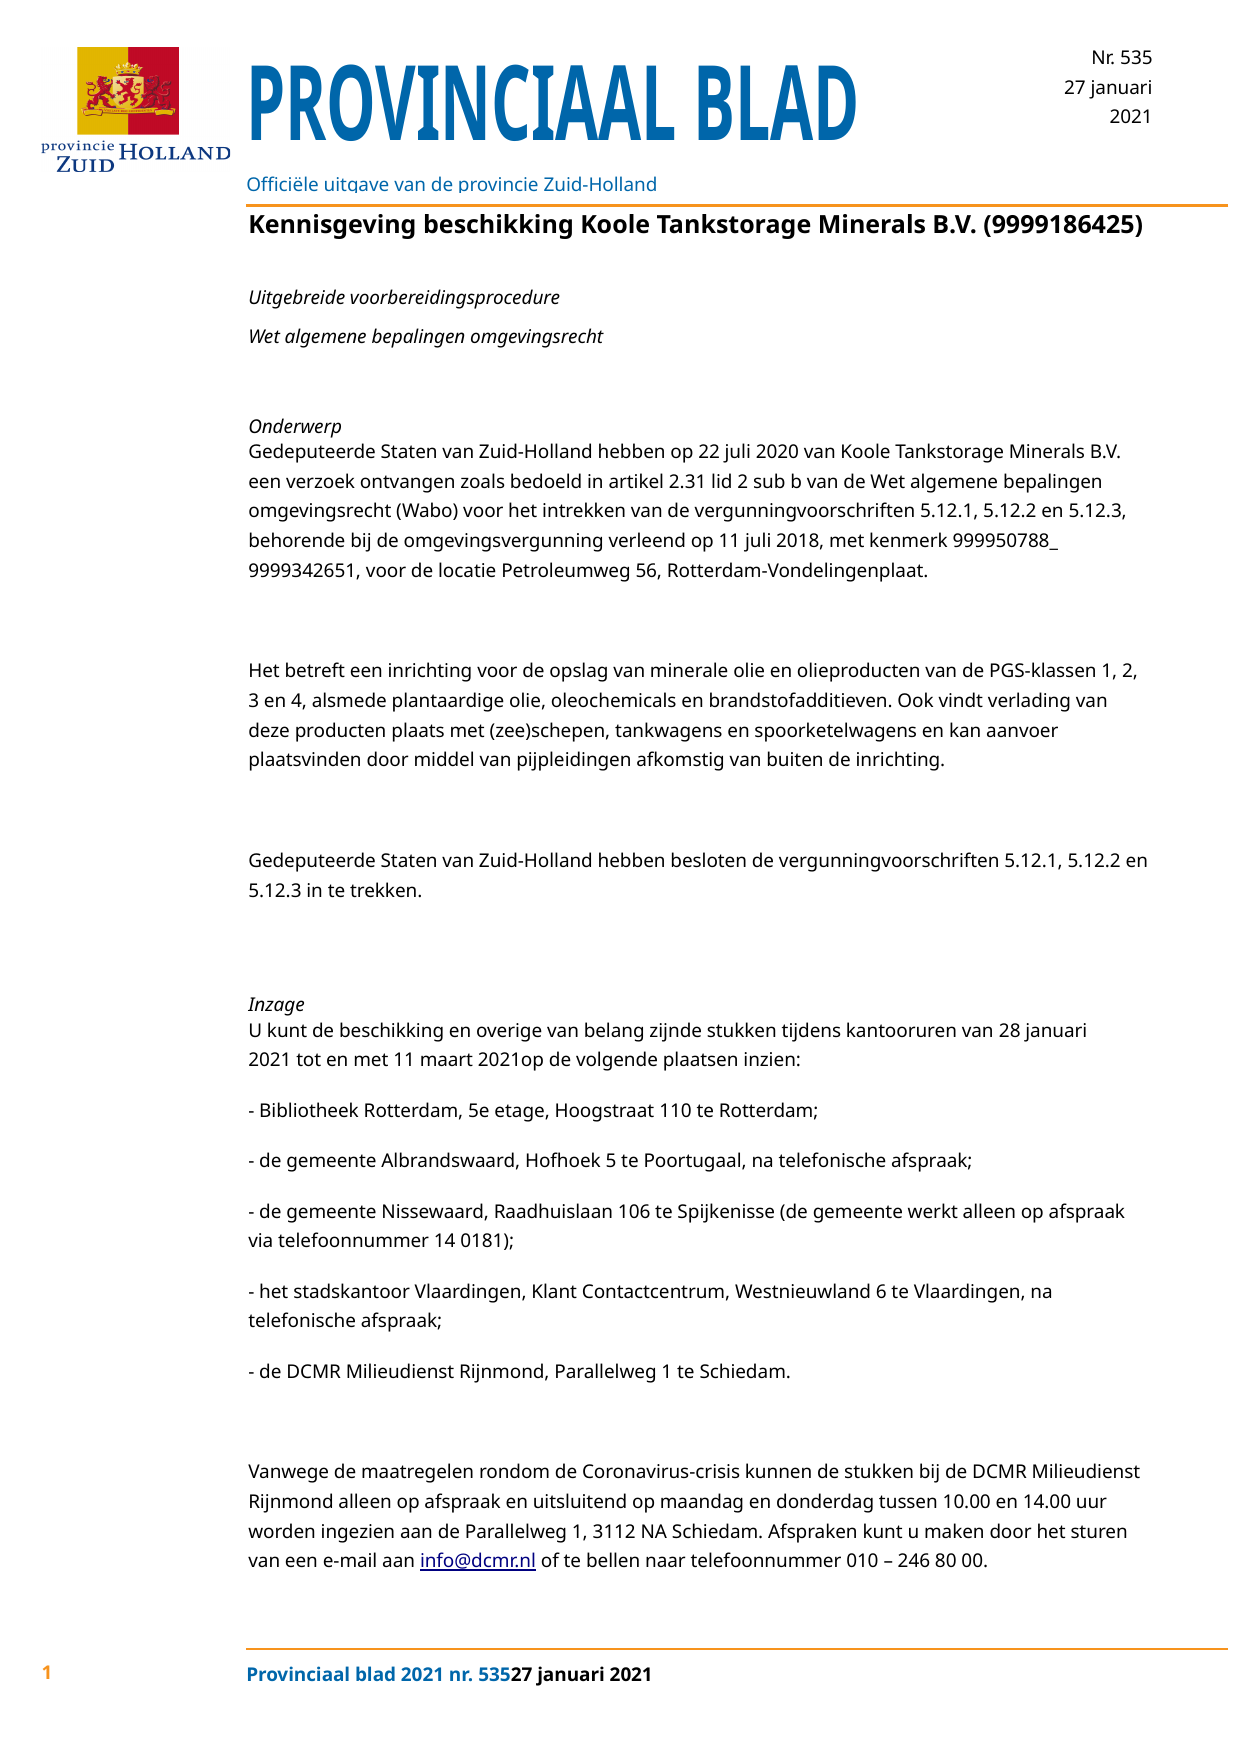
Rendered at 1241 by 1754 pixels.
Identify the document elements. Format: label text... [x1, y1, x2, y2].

text - het stadskantoor Vlaardingen, Klant Contactcentrum, Westnieuwland 6 te Vlaardingen, na telefonische afspraak; [248, 1278, 1152, 1333]
text Kennisgeving beschikking Koole Tankstorage Minerals B.V. (9999186425) [248, 207, 1152, 241]
text Wet algemene bepalingen omgevingsrecht [248, 323, 1152, 349]
text - de gemeente Albrandswaard, Hofhoek 5 te Poortugaal, na telefonische afspraak; [248, 1147, 1152, 1173]
text Onderwerp [248, 413, 1152, 438]
text Inzage [248, 991, 1152, 1017]
picture [41, 47, 231, 172]
text - de DCMR Milieudienst Rijnmond, Parallelweg 1 te Schiedam. [248, 1358, 1152, 1383]
text - Bibliotheek Rotterdam, 5e etage, Hoogstraat 110 te Rotterdam; [248, 1097, 1152, 1123]
text Gedeputeerde Staten van Zuid-Holland hebben besloten de vergunningvoorschriften 5.12.1, 5.12.2 en 5.12.3 in te trekken. [248, 847, 1152, 903]
text Gedeputeerde Staten van Zuid-Holland hebben op 22 juli 2020 van Koole Tankstorage Minerals B.V. een verzoek ontvangen zoals bedoeld in artikel 2.31 lid 2 sub b van de Wet algemene bepalingen omgevingsrecht (Wabo) voor het intrekken van de vergunningvoorschriften 5.12.1, 5.12.2 en 5.12.3, behorende bij de omgevingsvergunning verleend op 11 juli 2018, met kenmerk 999950788_ 9999342651, voor de locatie Petroleumweg 56, Rotterdam-Vondelingenplaat. [248, 438, 1152, 583]
text Het betreft een inrichting voor de opslag van minerale olie en olieproducten van de PGS-klassen 1, 2, 3 en 4, alsmede plantaardige olie, oleochemicals en brandstofadditieven. Ook vindt verlading van deze producten plaats met (zee)schepen, tankwagens en spoorketelwagens en kan aanvoer plaatsvinden door middel van pijpleidingen afkomstig van buiten de inrichting. [248, 658, 1152, 772]
text - de gemeente Nissewaard, Raadhuislaan 106 te Spijkenisse (de gemeente werkt alleen op afspraak via telefoonnummer 14 0181); [248, 1198, 1152, 1253]
text Uitgebreide voorbereidingsprocedure [248, 284, 1152, 309]
text U kunt de beschikking en overige van belang zijnde stukken tijdens kantooruren van 28 januari 2021 tot en met 11 maart 2021op de volgende plaatsen inzien: [248, 1017, 1152, 1072]
text Vanwege de maatregelen rondom de Coronavirus-crisis kunnen de stukken bij de DCMR Milieudienst Rijnmond alleen op afspraak en uitsluitend op maandag en donderdag tussen 10.00 en 14.00 uur worden ingezien aan de Parallelweg 1, 3112 NA Schiedam. Afspraken kunt u maken door het sturen van een e-mail aan info@dcmr.nl of te bellen naar telefoonnummer 010 – 246 80 00. [248, 1459, 1152, 1573]
